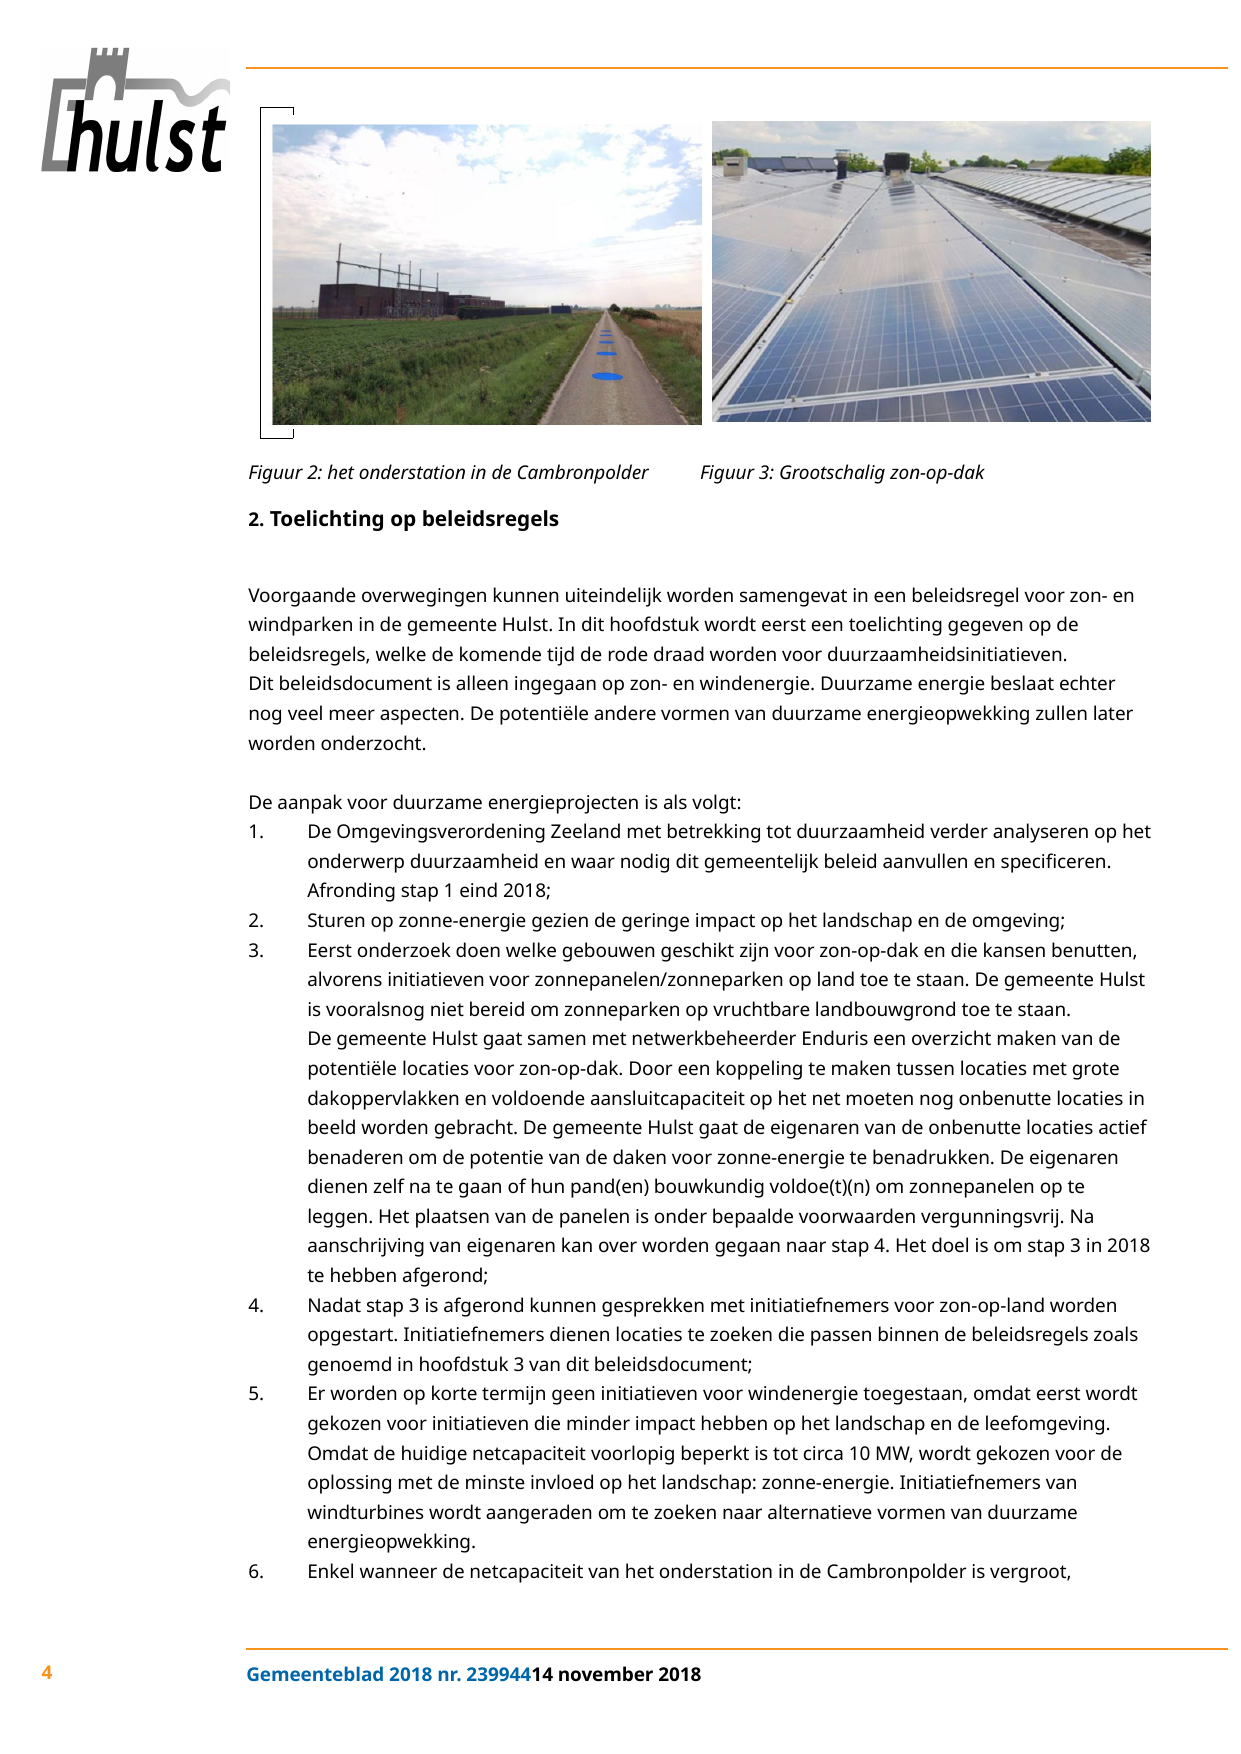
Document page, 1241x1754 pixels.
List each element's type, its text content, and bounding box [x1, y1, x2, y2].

list De gemeente Hulst gaat samen met netwerkbeheerder Enduris een overzicht maken van de potentiële locaties voor zon-op-dak. Door een koppeling te maken tussen locaties met grote dakoppervlakken en voldoende aansluitcapaciteit op het net moeten nog onbenutte locaties in beeld worden gebracht. De gemeente Hulst gaat de eigenaren van de onbenutte locaties actief benaderen om de potentie van de daken voor zonne-energie te benadrukken. De eigenaren dienen zelf na te gaan of hun pand(en) bouwkundig voldoe(t)(n) om zonnepanelen op te leggen. Het plaatsen van de panelen is onder bepaalde voorwaarden vergunningsvrij. Na aanschrijving van eigenaren kan over worden gegaan naar stap 4. Het doel is om stap 3 in 2018 te hebben afgerond; [248, 1026, 1152, 1288]
list Nadat stap 3 is afgerond kunnen gesprekken met initiatiefnemers voor zon-op-land worden opgestart. Initiatiefnemers dienen locaties te zoeken die passen binnen de beleidsregels zoals genoemd in hoofdstuk 3 van dit beleidsdocument; [248, 1292, 1152, 1377]
list De Omgevingsverordening Zeeland met betrekking tot duurzaamheid verder analyseren op het onderwerp duurzaamheid en waar nodig dit gemeentelijk beleid aanvullen en specificeren. Afronding stap 1 eind 2018; [248, 818, 1152, 903]
picture [268, 115, 1155, 429]
text De aanpak voor duurzame energieprojecten is als volgt: [248, 789, 1152, 814]
picture [41, 47, 231, 172]
list Er worden op korte termijn geen initiatieven voor windenergie toegestaan, omdat eerst wordt gekozen voor initiatieven die minder impact hebben op het landschap en de leefomgeving. Omdat de huidige netcapaciteit voorlopig beperkt is tot circa 10 MW, wordt gekozen voor de oplossing met de minste invloed op het landschap: zonne-energie. Initiatiefnemers van windturbines wordt aangeraden om te zoeken naar alternatieve vormen van duurzame energieopwekking. [248, 1381, 1152, 1554]
text Voorgaande overwegingen kunnen uiteindelijk worden samengevat in een beleidsregel voor zon- en windparken in de gemeente Hulst. In dit hoofdstuk wordt eerst een toelichting gegeven op de beleidsregels, welke de komende tijd de rode draad worden voor duurzaamheidsinitiatieven. [248, 582, 1152, 667]
list Enkel wanneer de netcapaciteit van het onderstation in de Cambronpolder is vergroot, [248, 1558, 1152, 1584]
table_header Figuur 2: het onderstation in de Cambronpolder [248, 459, 700, 485]
text Dit beleidsdocument is alleen ingegaan op zon- en windenergie. Duurzame energie beslaat echter nog veel meer aspecten. De potentiële andere vormen van duurzame energieopwekking zullen later worden onderzocht. [248, 671, 1152, 755]
list Eerst onderzoek doen welke gebouwen geschikt zijn voor zon-op-dak en die kansen benutten, alvorens initiatieven voor zonnepanelen/zonneparken op land toe te staan. De gemeente Hulst is vooralsnog niet bereid om zonneparken op vruchtbare landbouwgrond toe te staan. [248, 937, 1152, 1022]
text 2. Toelichting op beleidsregels [248, 504, 1152, 532]
table_header Figuur 3: Grootschalig zon-op-dak [700, 459, 1152, 485]
list Sturen op zonne-energie gezien de geringe impact op het landschap en de omgeving; [248, 907, 1152, 933]
